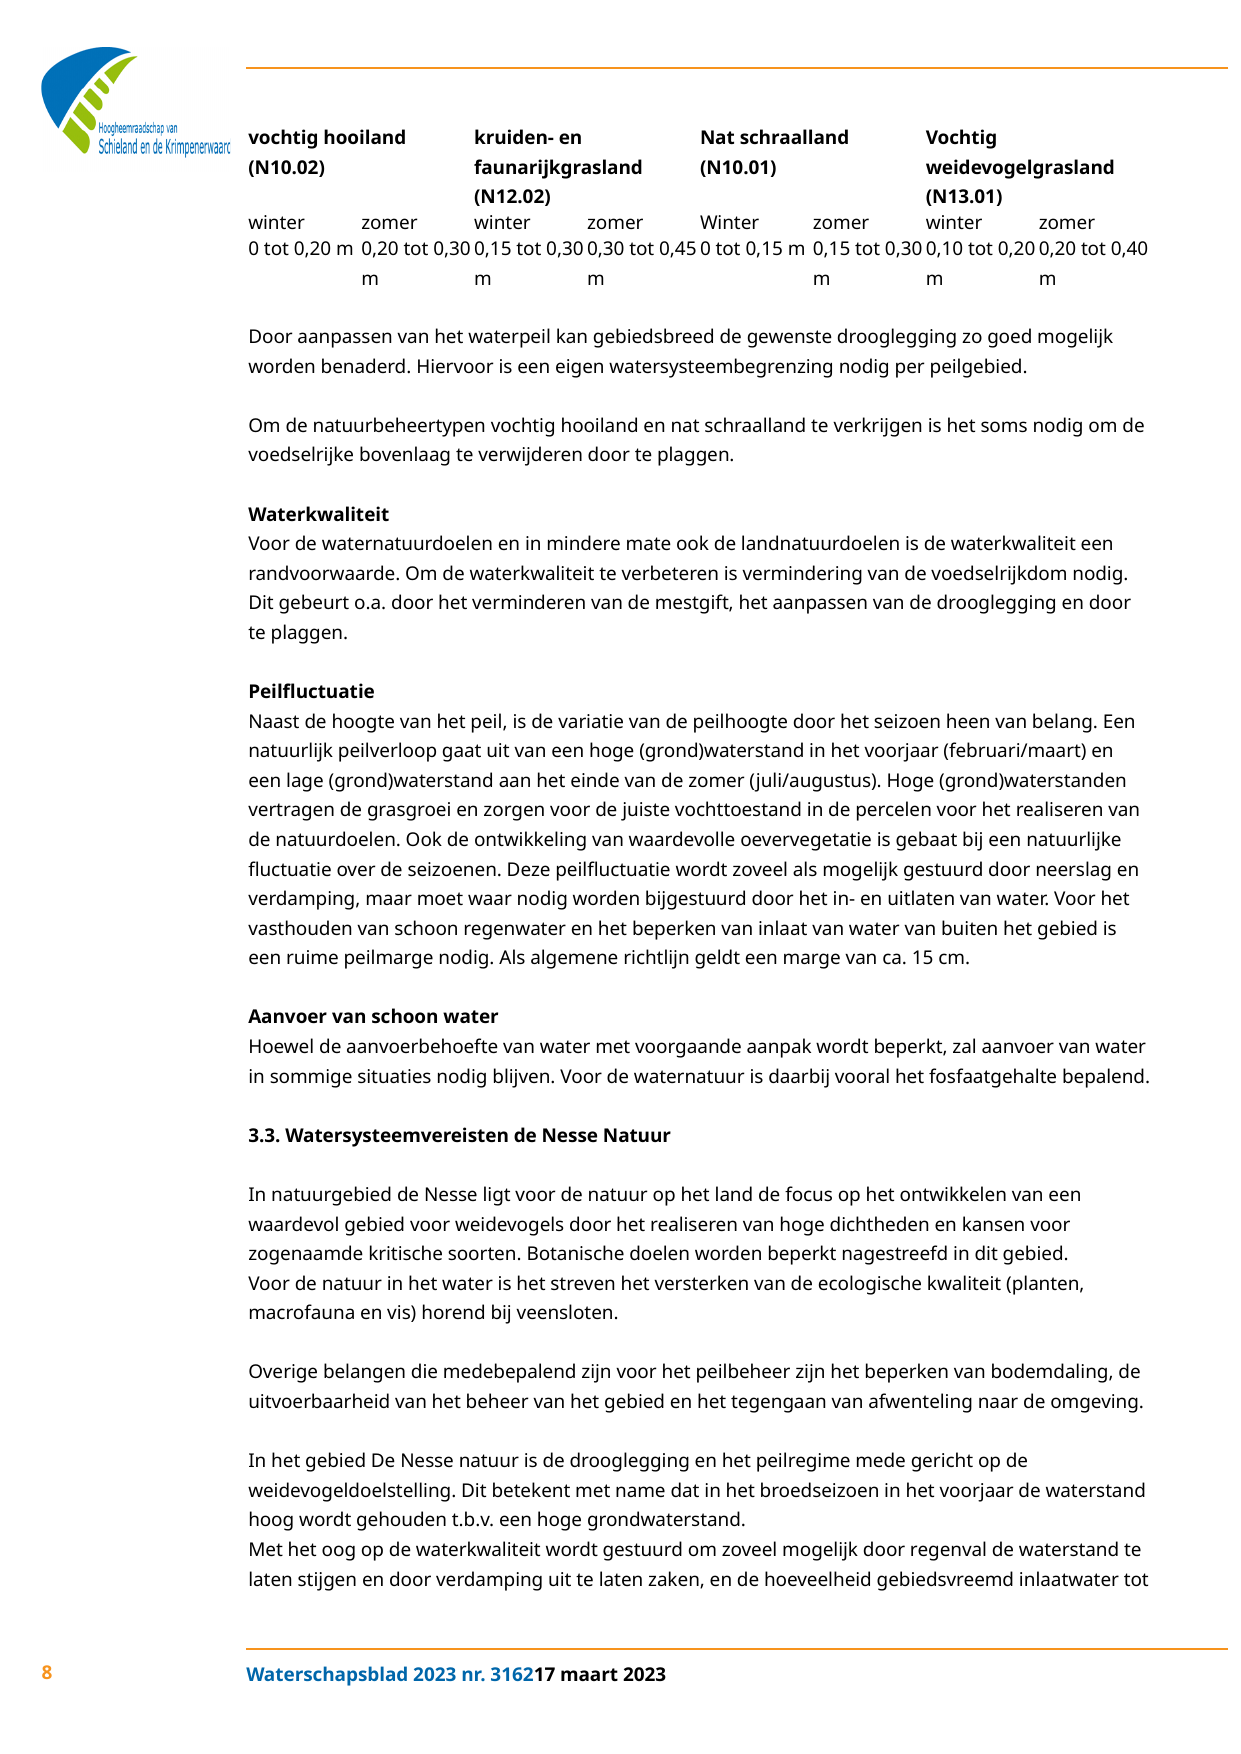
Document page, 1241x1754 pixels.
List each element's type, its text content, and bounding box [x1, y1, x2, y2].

text Door aanpassen van het waterpeil kan gebiedsbreed de gewenste drooglegging zo goed mogelijk worden benaderd. Hiervoor is een eigen watersysteembegrenzing nodig per peilgebied. [248, 323, 1152, 378]
table_cell winter [926, 209, 1038, 235]
table_cell zomer [361, 209, 474, 235]
text Voor de waternatuurdoelen en in mindere mate ook de landnatuurdoelen is de waterkwaliteit een randvoorwaarde. Om de waterkwaliteit te verbeteren is vermindering van de voedselrijkdom nodig. Dit gebeurt o.a. door het verminderen van de mestgift, het aanpassen van de drooglegging en door te plaggen. [248, 530, 1152, 645]
table_cell winter [474, 209, 587, 235]
table_cell winter [248, 209, 361, 235]
table_cell Winter [700, 209, 813, 235]
table_cell zomer [1039, 209, 1152, 235]
text Naast de hoogte van het peil, is de variatie van de peilhoogte door het seizoen heen van belang. Een natuurlijk peilverloop gaat uit van een hoge (grond)waterstand in het voorjaar (februari/maart) en een lage (grond)waterstand aan het einde van de zomer (juli/augustus). Hoge (grond)waterstanden vertragen de grasgroei en zorgen voor de juiste vochttoestand in de percelen voor het realiseren van de natuurdoelen. Ook de ontwikkeling van waardevolle oevervegetatie is gebaat bij een natuurlijke fluctuatie over de seizoenen. Deze peilfluctuatie wordt zoveel als mogelijk gestuurd door neerslag en verdamping, maar moet waar nodig worden bijgestuurd door het in- en uitlaten van water. Voor het vasthouden van schoon regenwater en het beperken van inlaat van water van buiten het gebied is een ruime peilmarge nodig. Als algemene richtlijn geldt een marge van ca. 15 cm. [248, 708, 1152, 970]
text Aanvoer van schoon water [248, 1004, 1152, 1029]
table_cell 0,15 tot 0,30 m [474, 235, 587, 290]
text Om de natuurbeheertypen vochtig hooiland en nat schraalland te verkrijgen is het soms nodig om de voedselrijke bovenlaag te verwijderen door te plaggen. [248, 412, 1152, 467]
table_cell 0,10 tot 0,20 m [926, 235, 1038, 290]
table_header kruiden- en faunarijkgrasland (N12.02) [474, 125, 700, 209]
table_cell 0,20 tot 0,40 m [1039, 235, 1152, 290]
text Waterkwaliteit [248, 501, 1152, 526]
table_header Nat schraalland (N10.01) [700, 125, 926, 209]
text In natuurgebied de Nesse ligt voor de natuur op het land de focus op het ontwikkelen van een waardevol gebied voor weidevogels door het realiseren van hoge dichtheden en kansen voor zogenaamde kritische soorten. Botanische doelen worden beperkt nagestreefd in dit gebied. [248, 1181, 1152, 1266]
text Overige belangen die medebepalend zijn voor het peilbeheer zijn het beperken van bodemdaling, de uitvoerbaarheid van het beheer van het gebied en het tegengaan van afwenteling naar de omgeving. [248, 1359, 1152, 1414]
table_header vochtig hooiland (N10.02) [248, 125, 474, 209]
table_cell zomer [813, 209, 926, 235]
table_header Vochtig weidevogelgrasland (N13.01) [926, 125, 1152, 209]
text Peilfluctuatie [248, 678, 1152, 704]
text Voor de natuur in het water is het streven het versterken van de ecologische kwaliteit (planten, macrofauna en vis) horend bij veensloten. [248, 1270, 1152, 1325]
table_cell 0,30 tot 0,45 m [587, 235, 700, 290]
table_cell 0 tot 0,20 m [248, 235, 361, 290]
text Hoewel de aanvoerbehoefte van water met voorgaande aanpak wordt beperkt, zal aanvoer van water in sommige situaties nodig blijven. Voor de waternatuur is daarbij vooral het fosfaatgehalte bepalend. [248, 1033, 1152, 1088]
text In het gebied De Nesse natuur is de drooglegging en het peilregime mede gericht op de weidevogeldoelstelling. Dit betekent met name dat in het broedseizoen in het voorjaar de waterstand hoog wordt gehouden t.b.v. een hoge grondwaterstand. [248, 1447, 1152, 1532]
picture [41, 47, 231, 172]
table_cell 0 tot 0,15 m [700, 235, 813, 290]
text Met het oog op de waterkwaliteit wordt gestuurd om zoveel mogelijk door regenval de waterstand te laten stijgen en door verdamping uit te laten zaken, en de hoeveelheid gebiedsvreemd inlaatwater tot [248, 1536, 1152, 1591]
table_cell zomer [587, 209, 700, 235]
table_cell 0,15 tot 0,30 m [813, 235, 926, 290]
text 3.3. Watersysteemvereisten de Nesse Natuur [248, 1122, 1152, 1148]
table_cell 0,20 tot 0,30 m [361, 235, 474, 290]
